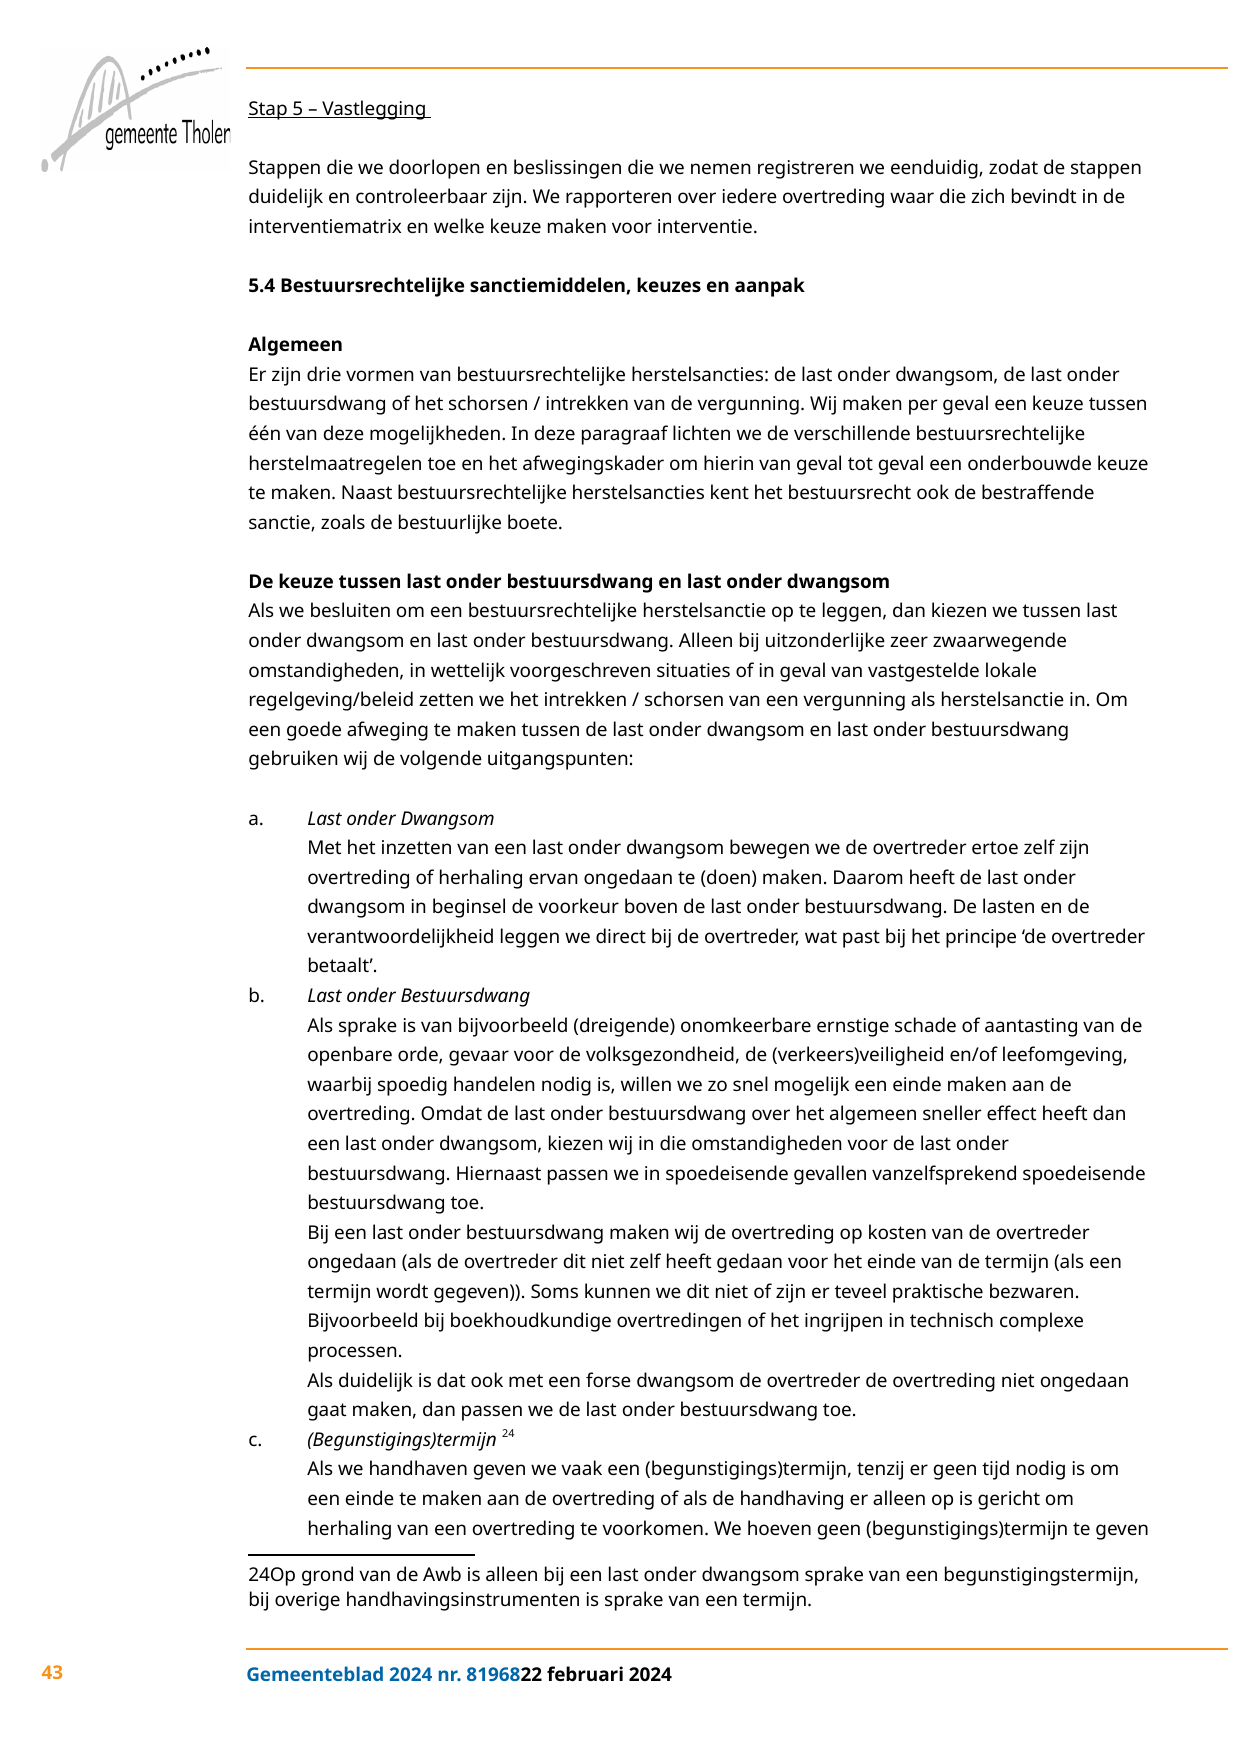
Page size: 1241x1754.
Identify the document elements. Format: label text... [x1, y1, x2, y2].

list Als sprake is van bijvoorbeeld (dreigende) onomkeerbare ernstige schade of aantasting van de openbare orde, gevaar voor de volksgezondheid, de (verkeers)veiligheid en/of leefomgeving, waarbij spoedig handelen nodig is, willen we zo snel mogelijk een einde maken aan de overtreding. Omdat de last onder bestuursdwang over het algemeen sneller effect heeft dan een last onder dwangsom, kiezen wij in die omstandigheden voor de last onder bestuursdwang. Hiernaast passen we in spoedeisende gevallen vanzelfsprekend spoedeisende bestuursdwang toe. [248, 1012, 1152, 1215]
list Als we handhaven geven we vaak een (begunstigings)termijn, tenzij er geen tijd nodig is om een einde te maken aan de overtreding of als de handhaving er alleen op is gericht om herhaling van een overtreding te voorkomen. We hoeven geen (begunstigings)termijn te geven [248, 1456, 1152, 1541]
text 5.4 Bestuursrechtelijke sanctiemiddelen, keuzes en aanpak [248, 272, 1152, 298]
list Met het inzetten van een last onder dwangsom bewegen we de overtreder ertoe zelf zijn overtreding of herhaling ervan ongedaan te (doen) maken. Daarom heeft de last onder dwangsom in beginsel de voorkeur boven de last onder bestuursdwang. De lasten en de verantwoordelijkheid leggen we direct bij de overtreder, wat past bij het principe ‘de overtreder betaalt’. [248, 834, 1152, 978]
text Stappen die we doorlopen en beslissingen die we nemen registreren we eenduidig, zodat de stappen duidelijk en controleerbaar zijn. We rapporteren over iedere overtreding waar die zich bevindt in de interventiematrix en welke keuze maken voor interventie. [248, 154, 1152, 239]
text De keuze tussen last onder bestuursdwang en last onder dwangsom [248, 568, 1152, 594]
text Stap 5 – Vastlegging [248, 95, 1152, 121]
picture [41, 47, 231, 172]
list Last onder Bestuursdwang [248, 982, 1152, 1008]
list (Begunstigings)termijn [248, 1426, 1152, 1452]
text Algemeen [248, 331, 1152, 357]
list Op grond van de Awb is alleen bij een last onder dwangsom sprake van een begunstigingstermijn, bij overige handhavingsinstrumenten is sprake van een termijn. [248, 1561, 1152, 1612]
list Bij een last onder bestuursdwang maken wij de overtreding op kosten van de overtreder ongedaan (als de overtreder dit niet zelf heeft gedaan voor het einde van de termijn (als een termijn wordt gegeven)). Soms kunnen we dit niet of zijn er teveel praktische bezwaren. Bijvoorbeeld bij boekhoudkundige overtredingen of het ingrijpen in technisch complexe processen. [248, 1219, 1152, 1363]
list Last onder Dwangsom [248, 805, 1152, 831]
list Als duidelijk is dat ook met een forse dwangsom de overtreder de overtreding niet ongedaan gaat maken, dan passen we de last onder bestuursdwang toe. [248, 1367, 1152, 1422]
text Als we besluiten om een bestuursrechtelijke herstelsanctie op te leggen, dan kiezen we tussen last onder dwangsom en last onder bestuursdwang. Alleen bij uitzonderlijke zeer zwaarwegende omstandigheden, in wettelijk voorgeschreven situaties of in geval van vastgestelde lokale regelgeving/beleid zetten we het intrekken / schorsen van een vergunning als herstelsanctie in. Om een goede afweging te maken tussen de last onder dwangsom en last onder bestuursdwang gebruiken wij de volgende uitgangspunten: [248, 598, 1152, 771]
text Er zijn drie vormen van bestuursrechtelijke herstelsancties: de last onder dwangsom, de last onder bestuursdwang of het schorsen / intrekken van de vergunning. Wij maken per geval een keuze tussen één van deze mogelijkheden. In deze paragraaf lichten we de verschillende bestuursrechtelijke herstelmaatregelen toe en het afwegingskader om hierin van geval tot geval een onderbouwde keuze te maken. Naast bestuursrechtelijke herstelsancties kent het bestuursrecht ook de bestraffende sanctie, zoals de bestuurlijke boete. [248, 361, 1152, 535]
